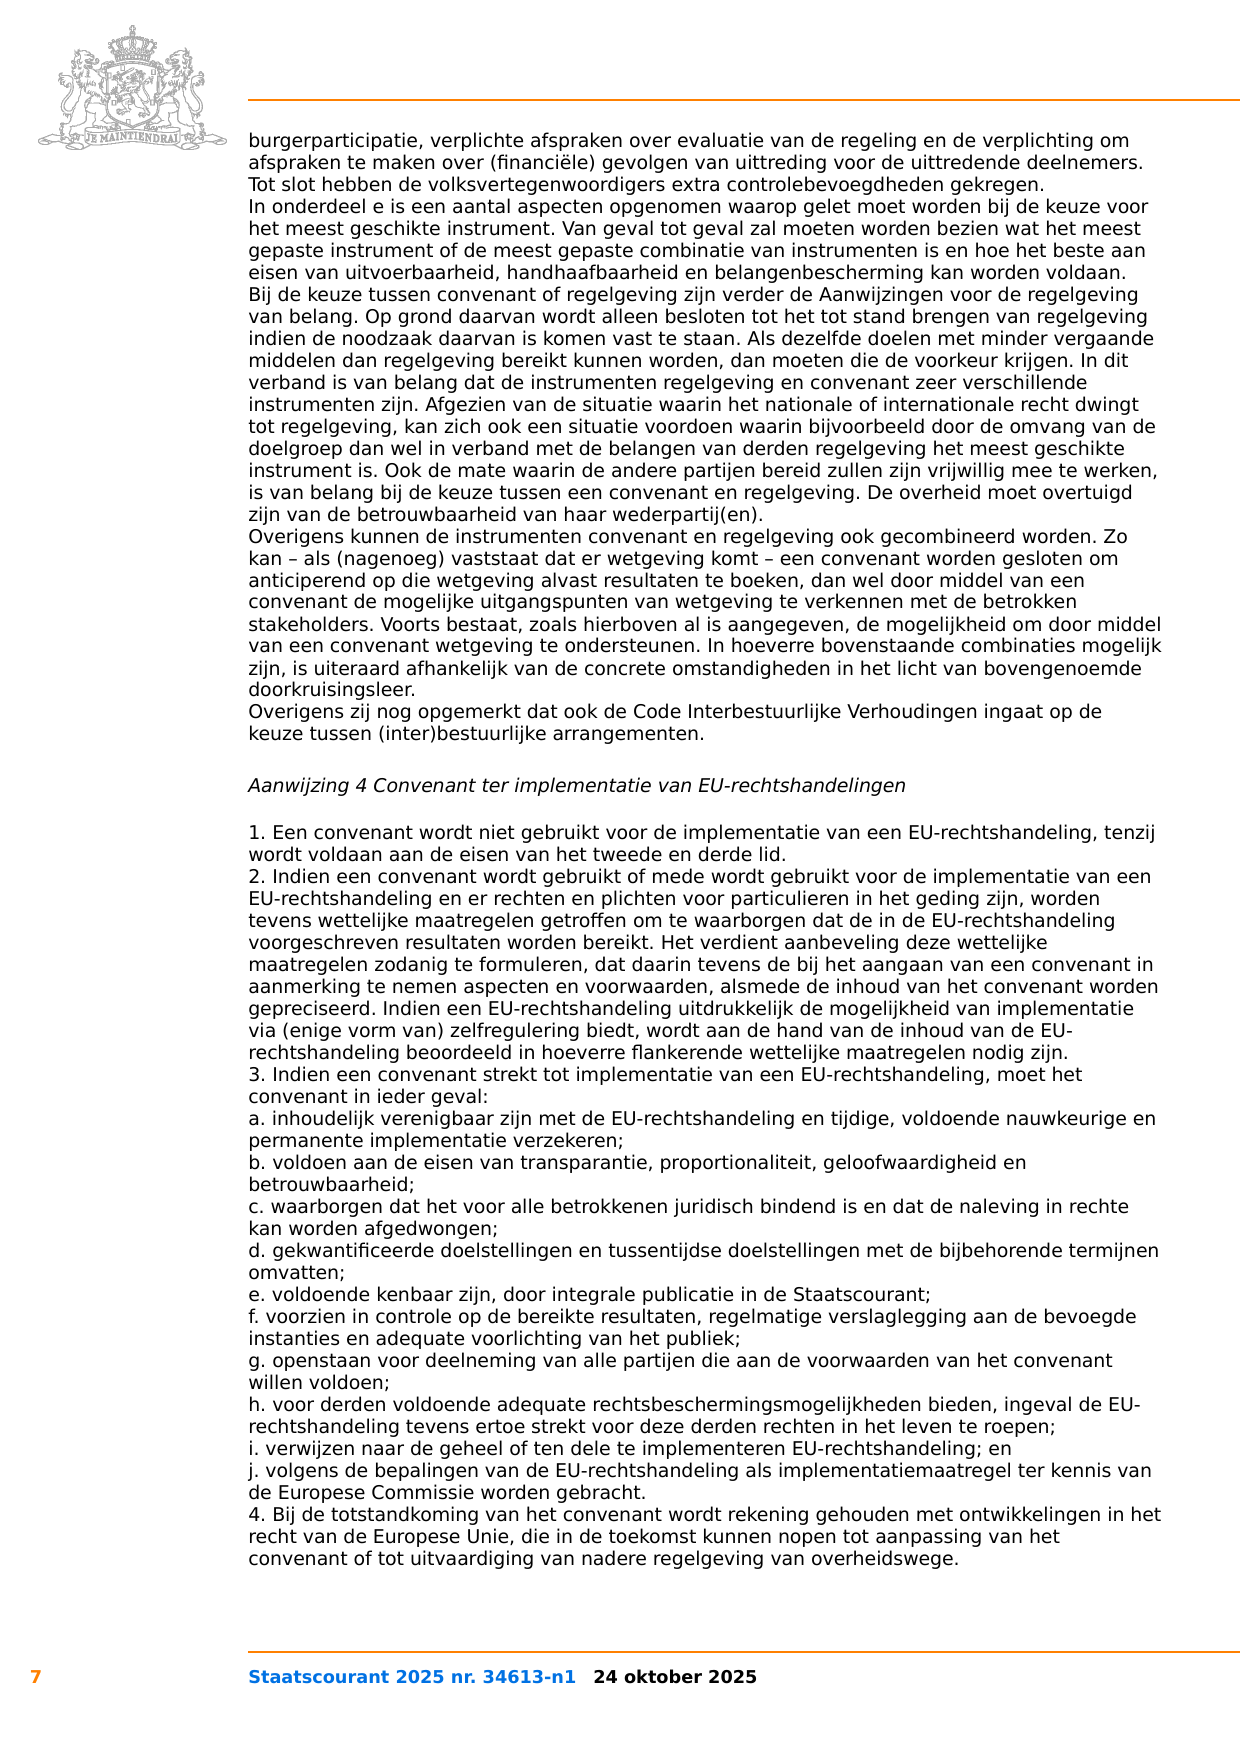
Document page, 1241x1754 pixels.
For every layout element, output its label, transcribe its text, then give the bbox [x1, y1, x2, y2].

text f. voorzien in controle op de bereikte resultaten, regelmatige verslaglegging aan de bevoegde instanties en adequate voorlichting van het publiek; [248, 1306, 1163, 1350]
text Overigens kunnen de instrumenten convenant en regelgeving ook gecombineerd worden. Zo kan – als (nagenoeg) vaststaat dat er wetgeving komt – een convenant worden gesloten om anticiperend op die wetgeving alvast resultaten te boeken, dan wel door middel van een convenant de mogelijke uitgangspunten van wetgeving te verkennen met de betrokken stakeholders. Voorts bestaat, zoals hierboven al is aangegeven, de mogelijkheid om door middel van een convenant wetgeving te ondersteunen. In hoeverre bovenstaande combinaties mogelijk zijn, is uiteraard afhankelijk van de concrete omstandigheden in het licht van bovengenoemde doorkruisingsleer. [248, 526, 1163, 701]
text 3. Indien een convenant strekt tot implementatie van een EU-rechtshandeling, moet het convenant in ieder geval: [248, 1064, 1163, 1108]
text b. voldoen aan de eisen van transparantie, proportionaliteit, geloofwaardigheid en betrouwbaarheid; [248, 1152, 1163, 1196]
text i. verwijzen naar de geheel of ten dele te implementeren EU-rechtshandeling; en [248, 1438, 1163, 1460]
text e. voldoende kenbaar zijn, door integrale publicatie in de Staatscourant; [248, 1284, 1163, 1306]
text In onderdeel e is een aantal aspecten opgenomen waarop gelet moet worden bij de keuze voor het meest geschikte instrument. Van geval tot geval zal moeten worden bezien wat het meest gepaste instrument of de meest gepaste combinatie van instrumenten is en hoe het beste aan eisen van uitvoerbaarheid, handhaafbaarheid en belangenbescherming kan worden voldaan. [248, 196, 1163, 284]
text c. waarborgen dat het voor alle betrokkenen juridisch bindend is en dat de naleving in rechte kan worden afgedwongen; [248, 1196, 1163, 1240]
text g. openstaan voor deelneming van alle partijen die aan de voorwaarden van het convenant willen voldoen; [248, 1350, 1163, 1394]
picture [38, 25, 227, 150]
text Bij de keuze tussen convenant of regelgeving zijn verder de Aanwijzingen voor de regelgeving van belang. Op grond daarvan wordt alleen besloten tot het tot stand brengen van regelgeving indien de noodzaak daarvan is komen vast te staan. Als dezelfde doelen met minder vergaande middelen dan regelgeving bereikt kunnen worden, dan moeten die de voorkeur krijgen. In dit verband is van belang dat de instrumenten regelgeving en convenant zeer verschillende instrumenten zijn. Afgezien van de situatie waarin het nationale of internationale recht dwingt tot regelgeving, kan zich ook een situatie voordoen waarin bijvoorbeeld door de omvang van de doelgroep dan wel in verband met de belangen van derden regelgeving het meest geschikte instrument is. Ook de mate waarin de andere partijen bereid zullen zijn vrijwillig mee te werken, is van belang bij de keuze tussen een convenant en regelgeving. De overheid moet overtuigd zijn van de betrouwbaarheid van haar wederpartij(en). [248, 284, 1163, 526]
text a. inhoudelijk verenigbaar zijn met de EU-rechtshandeling en tijdige, voldoende nauwkeurige en permanente implementatie verzekeren; [248, 1108, 1163, 1152]
text h. voor derden voldoende adequate rechtsbeschermingsmogelijkheden bieden, ingeval de EU-rechtshandeling tevens ertoe strekt voor deze derden rechten in het leven te roepen; [248, 1394, 1163, 1438]
text burgerparticipatie, verplichte afspraken over evaluatie van de regeling en de verplichting om afspraken te maken over (financiële) gevolgen van uittreding voor de uittredende deelnemers. Tot slot hebben de volksvertegenwoordigers extra controlebevoegdheden gekregen. [248, 130, 1163, 196]
subtitle Aanwijzing 4 Convenant ter implementatie van EU-rechtshandelingen [248, 775, 1163, 797]
text 1. Een convenant wordt niet gebruikt voor de implementatie van een EU-rechtshandeling, tenzij wordt voldaan aan de eisen van het tweede en derde lid. [248, 822, 1163, 866]
text 2. Indien een convenant wordt gebruikt of mede wordt gebruikt voor de implementatie van een EU-rechtshandeling en er rechten en plichten voor particulieren in het geding zijn, worden tevens wettelijke maatregelen getroffen om te waarborgen dat de in de EU-rechtshandeling voorgeschreven resultaten worden bereikt. Het verdient aanbeveling deze wettelijke maatregelen zodanig te formuleren, dat daarin tevens de bij het aangaan van een convenant in aanmerking te nemen aspecten en voorwaarden, alsmede de inhoud van het convenant worden gepreciseerd. Indien een EU-rechtshandeling uitdrukkelijk de mogelijkheid van implementatie via (enige vorm van) zelfregulering biedt, wordt aan de hand van de inhoud van de EU-rechtshandeling beoordeeld in hoeverre flankerende wettelijke maatregelen nodig zijn. [248, 866, 1163, 1064]
text d. gekwantificeerde doelstellingen en tussentijdse doelstellingen met de bijbehorende termijnen omvatten; [248, 1240, 1163, 1284]
text Overigens zij nog opgemerkt dat ook de Code Interbestuurlijke Verhoudingen ingaat op de keuze tussen (inter)bestuurlijke arrangementen. [248, 701, 1163, 745]
text 4. Bij de totstandkoming van het convenant wordt rekening gehouden met ontwikkelingen in het recht van de Europese Unie, die in de toekomst kunnen nopen tot aanpassing van het convenant of tot uitvaardiging van nadere regelgeving van overheidswege. [248, 1504, 1163, 1569]
text j. volgens de bepalingen van de EU-rechtshandeling als implementatiemaatregel ter kennis van de Europese Commissie worden gebracht. [248, 1460, 1163, 1504]
